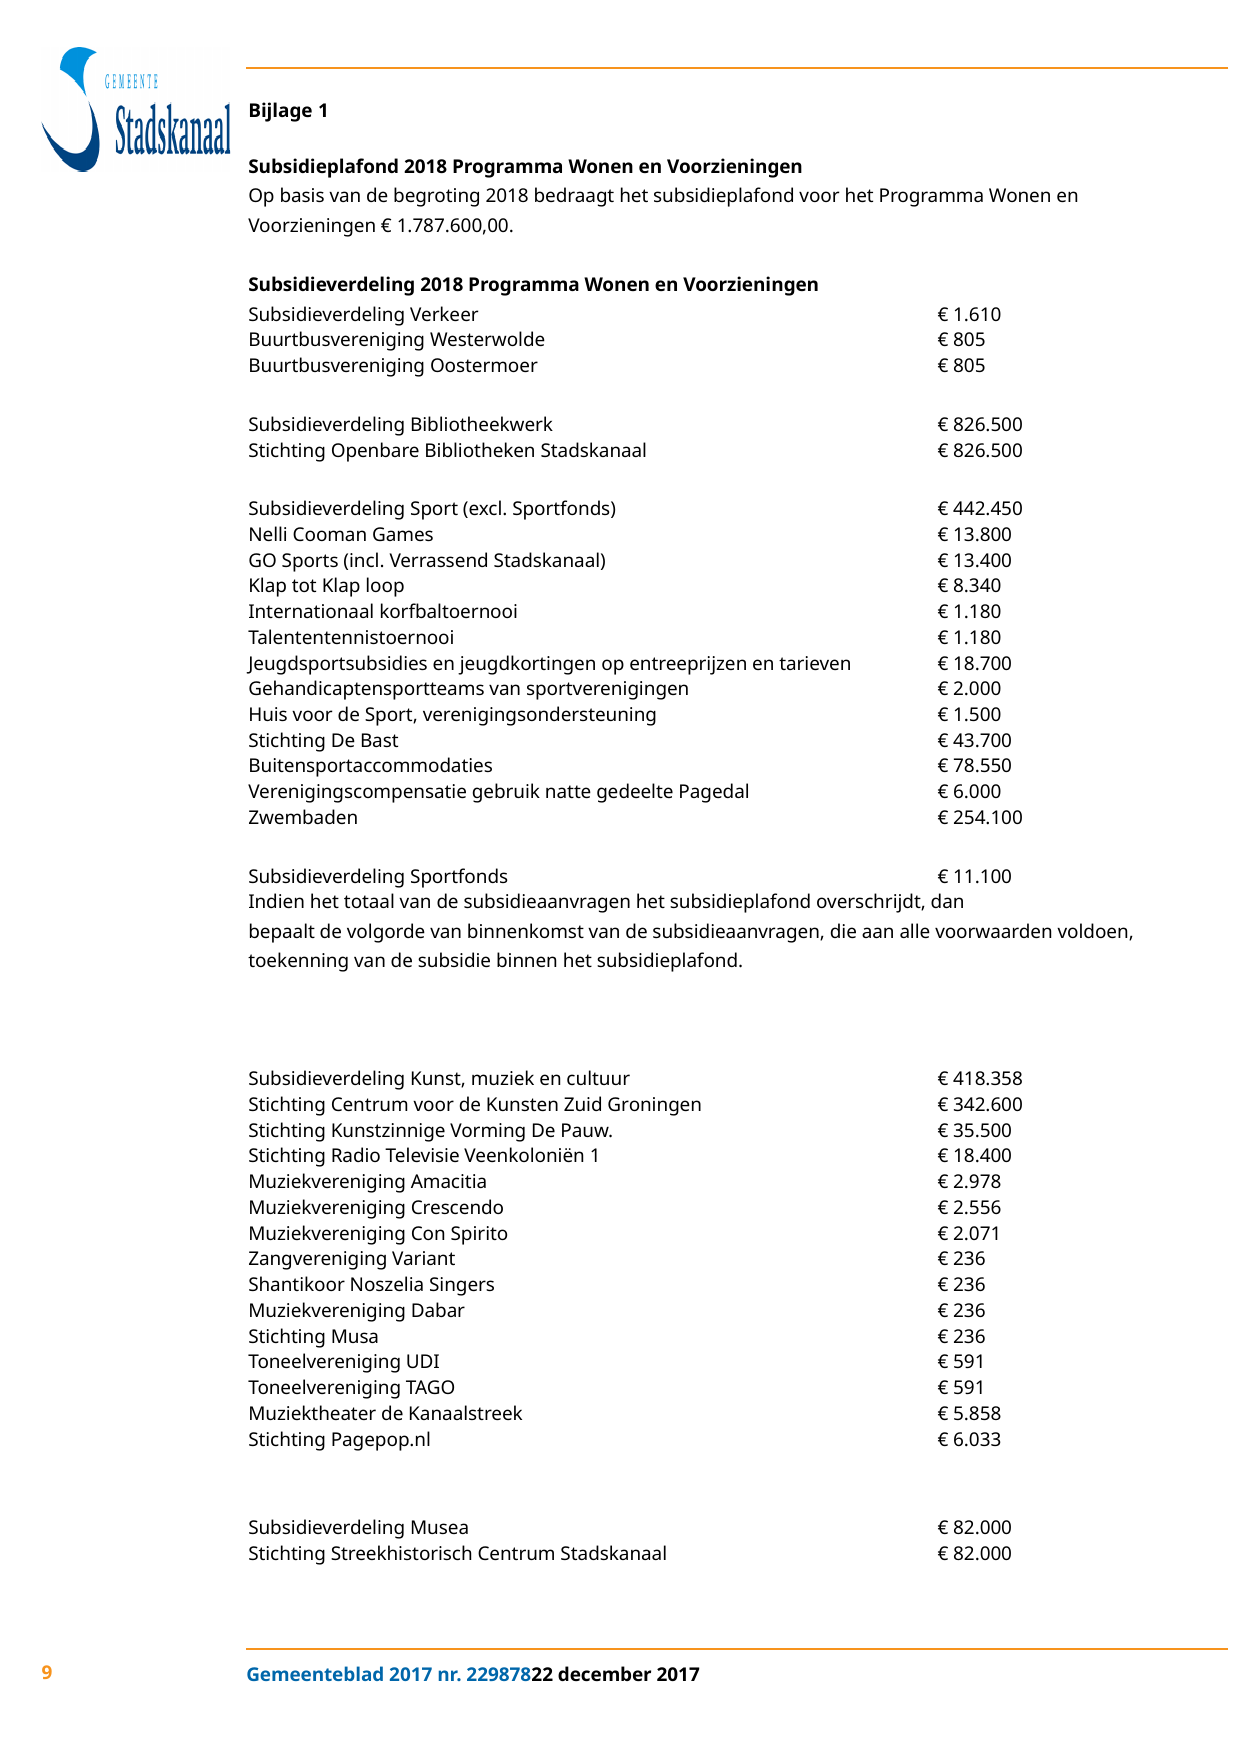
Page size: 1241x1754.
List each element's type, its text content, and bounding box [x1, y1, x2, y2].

table_cell € 826.500 [937, 437, 1152, 462]
table_header Subsidieverdeling Bibliotheekwerk [248, 411, 937, 437]
table_cell € 13.800 [937, 521, 1152, 547]
table_cell € 18.700 [937, 650, 1152, 676]
table_cell € 78.550 [937, 753, 1152, 778]
table_cell € 2.978 [937, 1169, 1152, 1194]
table_cell Stichting Pagepop.nl [248, 1426, 937, 1451]
table_cell € 18.400 [937, 1143, 1152, 1168]
table_cell Shantikoor Noszelia Singers [248, 1271, 937, 1297]
table_cell Toneelvereniging TAGO [248, 1374, 937, 1400]
text Subsidieplafond 2018 Programma Wonen en Voorzieningen [248, 153, 1152, 179]
table_cell € 591 [937, 1349, 1152, 1374]
table_cell € 35.500 [937, 1117, 1152, 1143]
text Op basis van de begroting 2018 bedraagt het subsidieplafond voor het Programma Wonen en Voorzieningen € 1.787.600,00. [248, 182, 1152, 238]
table_cell € 1.180 [937, 624, 1152, 650]
table_cell Muziektheater de Kanaalstreek [248, 1400, 937, 1426]
text Bijlage 1 [248, 95, 1152, 123]
table_cell € 254.100 [937, 804, 1152, 830]
table_header € 82.000 [937, 1514, 1152, 1540]
table_cell Toneelvereniging UDI [248, 1349, 937, 1374]
table_cell Stichting Openbare Bibliotheken Stadskanaal [248, 437, 937, 462]
table_cell € 6.033 [937, 1426, 1152, 1451]
table_cell Stichting Radio Televisie Veenkoloniën 1 [248, 1143, 937, 1168]
table_cell Stichting Centrum voor de Kunsten Zuid Groningen [248, 1091, 937, 1117]
table_cell € 591 [937, 1374, 1152, 1400]
table_cell Verenigingscompensatie gebruik natte gedeelte Pagedal [248, 779, 937, 804]
table_header Subsidieverdeling Sportfonds [248, 863, 937, 888]
picture [41, 47, 231, 172]
table_cell Muziekvereniging Dabar [248, 1297, 937, 1323]
table_cell € 6.000 [937, 779, 1152, 804]
table_header Subsidieverdeling Musea [248, 1514, 937, 1540]
table_cell Klap tot Klap loop [248, 573, 937, 598]
table_cell € 5.858 [937, 1400, 1152, 1426]
table_cell € 2.556 [937, 1194, 1152, 1220]
table_cell Stichting Kunstzinnige Vorming De Pauw. [248, 1117, 937, 1143]
table_cell € 805 [937, 353, 1152, 378]
table_cell € 236 [937, 1246, 1152, 1271]
table_cell Zwembaden [248, 804, 937, 830]
table_cell € 342.600 [937, 1091, 1152, 1117]
table_cell € 236 [937, 1323, 1152, 1348]
table_cell GO Sports (incl. Verrassend Stadskanaal) [248, 547, 937, 573]
table_cell € 236 [937, 1271, 1152, 1297]
table_cell Muziekvereniging Con Spirito [248, 1220, 937, 1246]
table_cell Buurtbusvereniging Oostermoer [248, 353, 937, 378]
table_cell Buurtbusvereniging Westerwolde [248, 327, 937, 352]
table_cell Muziekvereniging Amacitia [248, 1169, 937, 1194]
table_header Subsidieverdeling Verkeer [248, 301, 937, 327]
table_cell Zangvereniging Variant [248, 1246, 937, 1271]
table_cell € 1.180 [937, 598, 1152, 624]
table_header € 826.500 [937, 411, 1152, 437]
table_cell Stichting Musa [248, 1323, 937, 1348]
table_cell Indien het totaal van de subsidieaanvragen het subsidieplafond overschrijdt, dan bepaalt de volgorde van binnenkomst van de subsidieaanvragen, die aan alle voorwaarden voldoen, toekenning van de subsidie binnen het subsidieplafond. [248, 889, 1152, 1003]
table_cell € 1.500 [937, 701, 1152, 727]
table_cell € 2.071 [937, 1220, 1152, 1246]
table_cell Talententennistoernooi [248, 624, 937, 650]
table_cell € 13.400 [937, 547, 1152, 573]
table_cell € 43.700 [937, 727, 1152, 753]
table_cell € 805 [937, 327, 1152, 352]
text Subsidieverdeling 2018 Programma Wonen en Voorzieningen [248, 271, 1152, 297]
table_cell € 2.000 [937, 676, 1152, 701]
table_cell € 82.000 [937, 1540, 1152, 1565]
table_header € 1.610 [937, 301, 1152, 327]
table_cell Internationaal korfbaltoernooi [248, 598, 937, 624]
table_cell Muziekvereniging Crescendo [248, 1194, 937, 1220]
table_cell Buitensportaccommodaties [248, 753, 937, 778]
table_cell Stichting De Bast [248, 727, 937, 753]
table_header € 11.100 [937, 863, 1152, 888]
table_cell Nelli Cooman Games [248, 521, 937, 547]
table_cell € 8.340 [937, 573, 1152, 598]
table_header Subsidieverdeling Kunst, muziek en cultuur [248, 1066, 937, 1091]
table_cell Stichting Streekhistorisch Centrum Stadskanaal [248, 1540, 937, 1565]
table_cell € 236 [937, 1297, 1152, 1323]
table_header € 418.358 [937, 1066, 1152, 1091]
table_cell Gehandicaptensportteams van sportverenigingen [248, 676, 937, 701]
table_cell Huis voor de Sport, verenigingsondersteuning [248, 701, 937, 727]
table_header € 442.450 [937, 495, 1152, 521]
table_header Subsidieverdeling Sport (excl. Sportfonds) [248, 495, 937, 521]
table_cell Jeugdsportsubsidies en jeugdkortingen op entreeprijzen en tarieven [248, 650, 937, 676]
